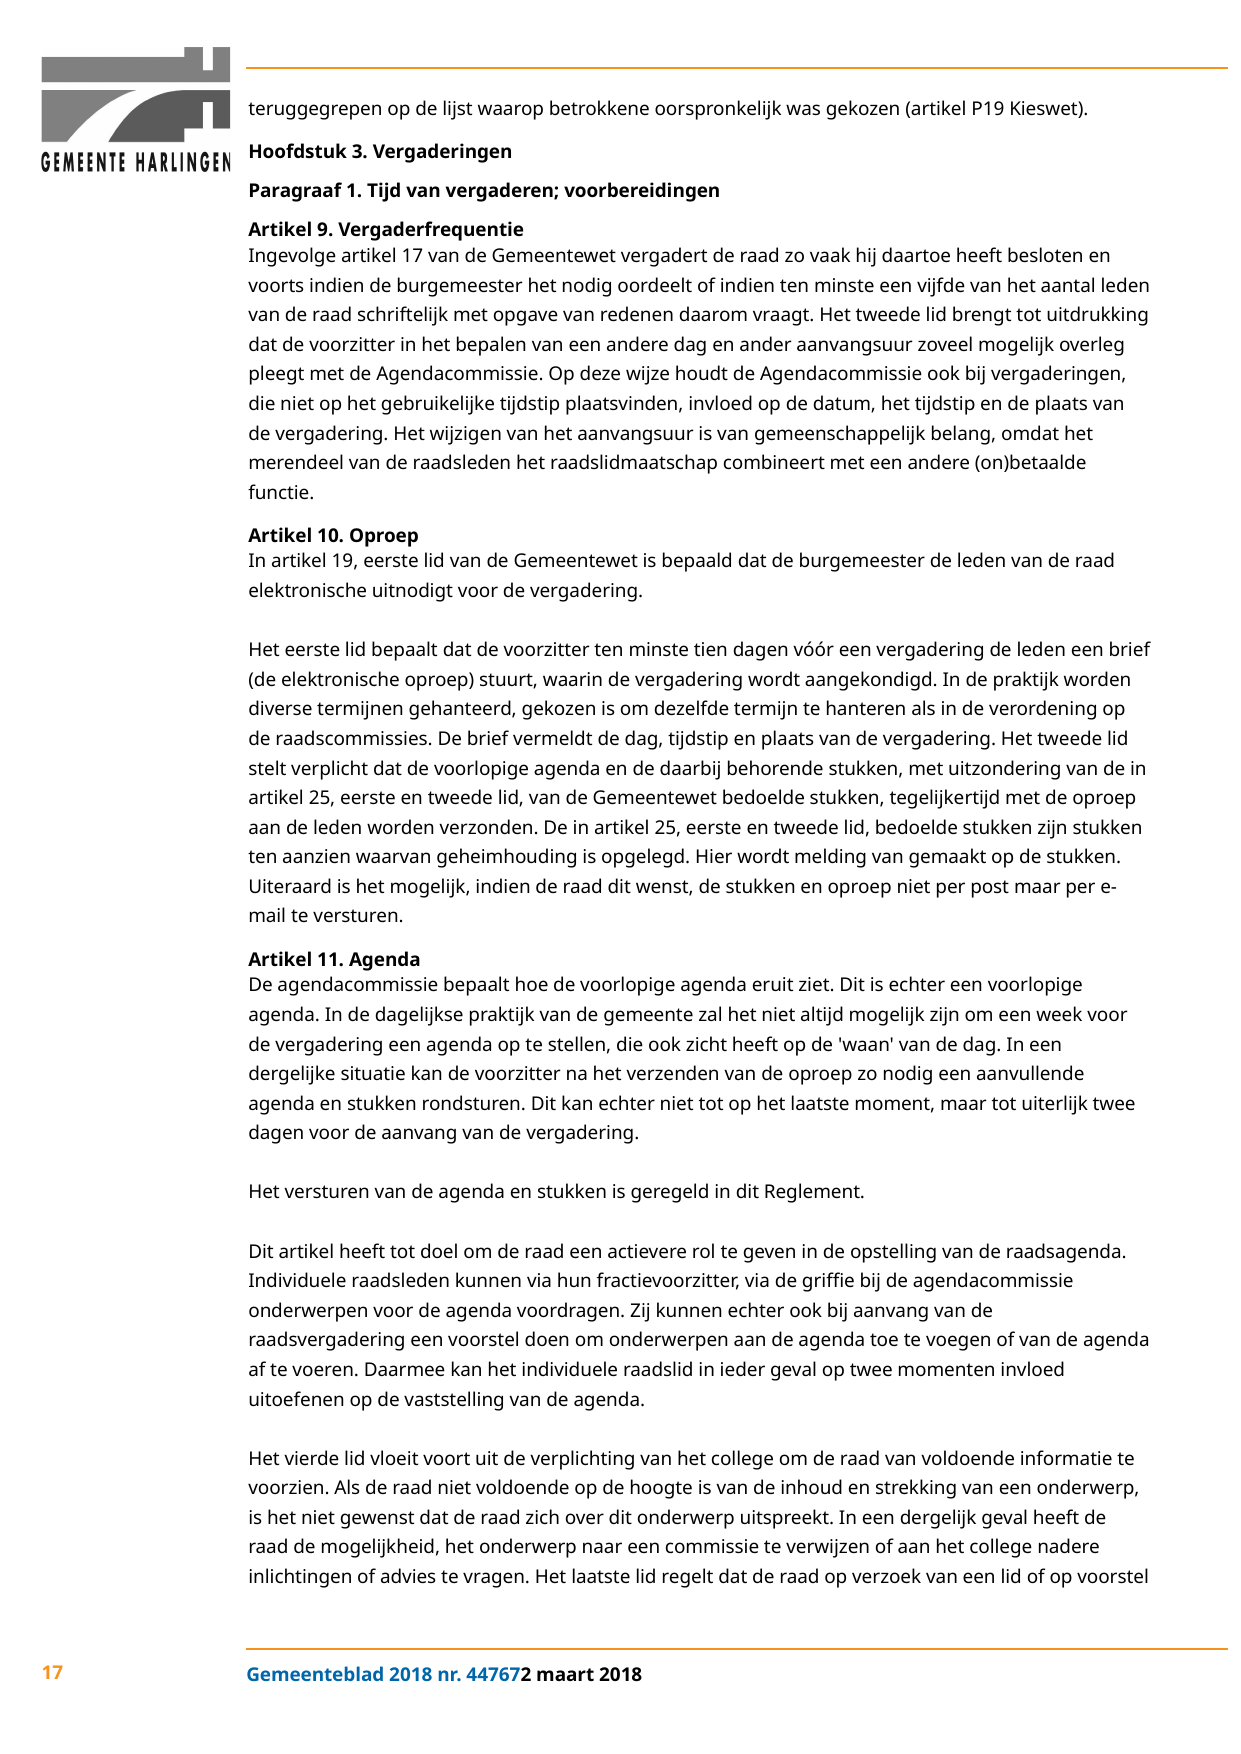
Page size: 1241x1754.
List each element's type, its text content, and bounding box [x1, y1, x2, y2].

text Het vierde lid vloeit voort uit de verplichting van het college om de raad van voldoende informatie te voorzien. Als de raad niet voldoende op de hoogte is van de inhoud en strekking van een onderwerp, is het niet gewenst dat de raad zich over dit onderwerp uitspreekt. In een dergelijk geval heeft de raad de mogelijkheid, het onderwerp naar een commissie te verwijzen of aan het college nadere inlichtingen of advies te vragen. Het laatste lid regelt dat de raad op verzoek van een lid of op voorstel [248, 1445, 1152, 1589]
text Artikel 9. Vergaderfrequentie [248, 216, 1152, 242]
text Het versturen van de agenda en stukken is geregeld in dit Reglement. [248, 1179, 1152, 1204]
text Het eerste lid bepaalt dat de voorzitter ten minste tien dagen vóór een vergadering de leden een brief (de elektronische oproep) stuurt, waarin de vergadering wordt aangekondigd. In de praktijk worden diverse termijnen gehanteerd, gekozen is om dezelfde termijn te hanteren als in de verordening op de raadscommissies. De brief vermeldt de dag, tijdstip en plaats van de vergadering. Het tweede lid stelt verplicht dat de voorlopige agenda en de daarbij behorende stukken, met uitzondering van de in artikel 25, eerste en tweede lid, van de Gemeentewet bedoelde stukken, tegelijkertijd met de oproep aan de leden worden verzonden. De in artikel 25, eerste en tweede lid, bedoelde stukken zijn stukken ten aanzien waarvan geheimhouding is opgelegd. Hier wordt melding van gemaakt op de stukken. Uiteraard is het mogelijk, indien de raad dit wenst, de stukken en oproep niet per post maar per e-mail te versturen. [248, 636, 1152, 928]
text Ingevolge artikel 17 van de Gemeentewet vergadert de raad zo vaak hij daartoe heeft besloten en voorts indien de burgemeester het nodig oordeelt of indien ten minste een vijfde van het aantal leden van de raad schriftelijk met opgave van redenen daarom vraagt. Het tweede lid brengt tot uitdrukking dat de voorzitter in het bepalen van een andere dag en ander aanvangsuur zoveel mogelijk overleg pleegt met de Agendacommissie. Op deze wijze houdt de Agendacommissie ook bij vergaderingen, die niet op het gebruikelijke tijdstip plaatsvinden, invloed op de datum, het tijdstip en de plaats van de vergadering. Het wijzigen van het aanvangsuur is van gemeenschappelijk belang, omdat het merendeel van de raadsleden het raadslidmaatschap combineert met een andere (on)betaalde functie. [248, 242, 1152, 504]
text teruggegrepen op de lijst waarop betrokkene oorspronkelijk was gekozen (artikel P19 Kieswet). [248, 95, 1152, 121]
text Artikel 10. Oproep [248, 522, 1152, 548]
text In artikel 19, eerste lid van de Gemeentewet is bepaald dat de burgemeester de leden van de raad elektronische uitnodigt voor de vergadering. [248, 548, 1152, 603]
picture [41, 47, 231, 172]
text De agendacommissie bepaalt hoe de voorlopige agenda eruit ziet. Dit is echter een voorlopige agenda. In de dagelijkse praktijk van de gemeente zal het niet altijd mogelijk zijn om een week voor de vergadering een agenda op te stellen, die ook zicht heeft op de 'waan' van de dag. In een dergelijke situatie kan de voorzitter na het verzenden van de oproep zo nodig een aanvullende agenda en stukken rondsturen. Dit kan echter niet tot op het laatste moment, maar tot uiterlijk twee dagen voor de aanvang van de vergadering. [248, 972, 1152, 1145]
text Dit artikel heeft tot doel om de raad een actievere rol te geven in de opstelling van de raadsagenda. Individuele raadsleden kunnen via hun fractievoorzitter, via de griffie bij de agendacommissie onderwerpen voor de agenda voordragen. Zij kunnen echter ook bij aanvang van de raadsvergadering een voorstel doen om onderwerpen aan de agenda toe te voegen of van de agenda af te voeren. Daarmee kan het individuele raadslid in ieder geval op twee momenten invloed uitoefenen op de vaststelling van de agenda. [248, 1238, 1152, 1411]
text Hoofdstuk 3. Vergaderingen [248, 138, 1152, 164]
text Artikel 11. Agenda [248, 946, 1152, 972]
text Paragraaf 1. Tijd van vergaderen; voorbereidingen [248, 177, 1152, 203]
